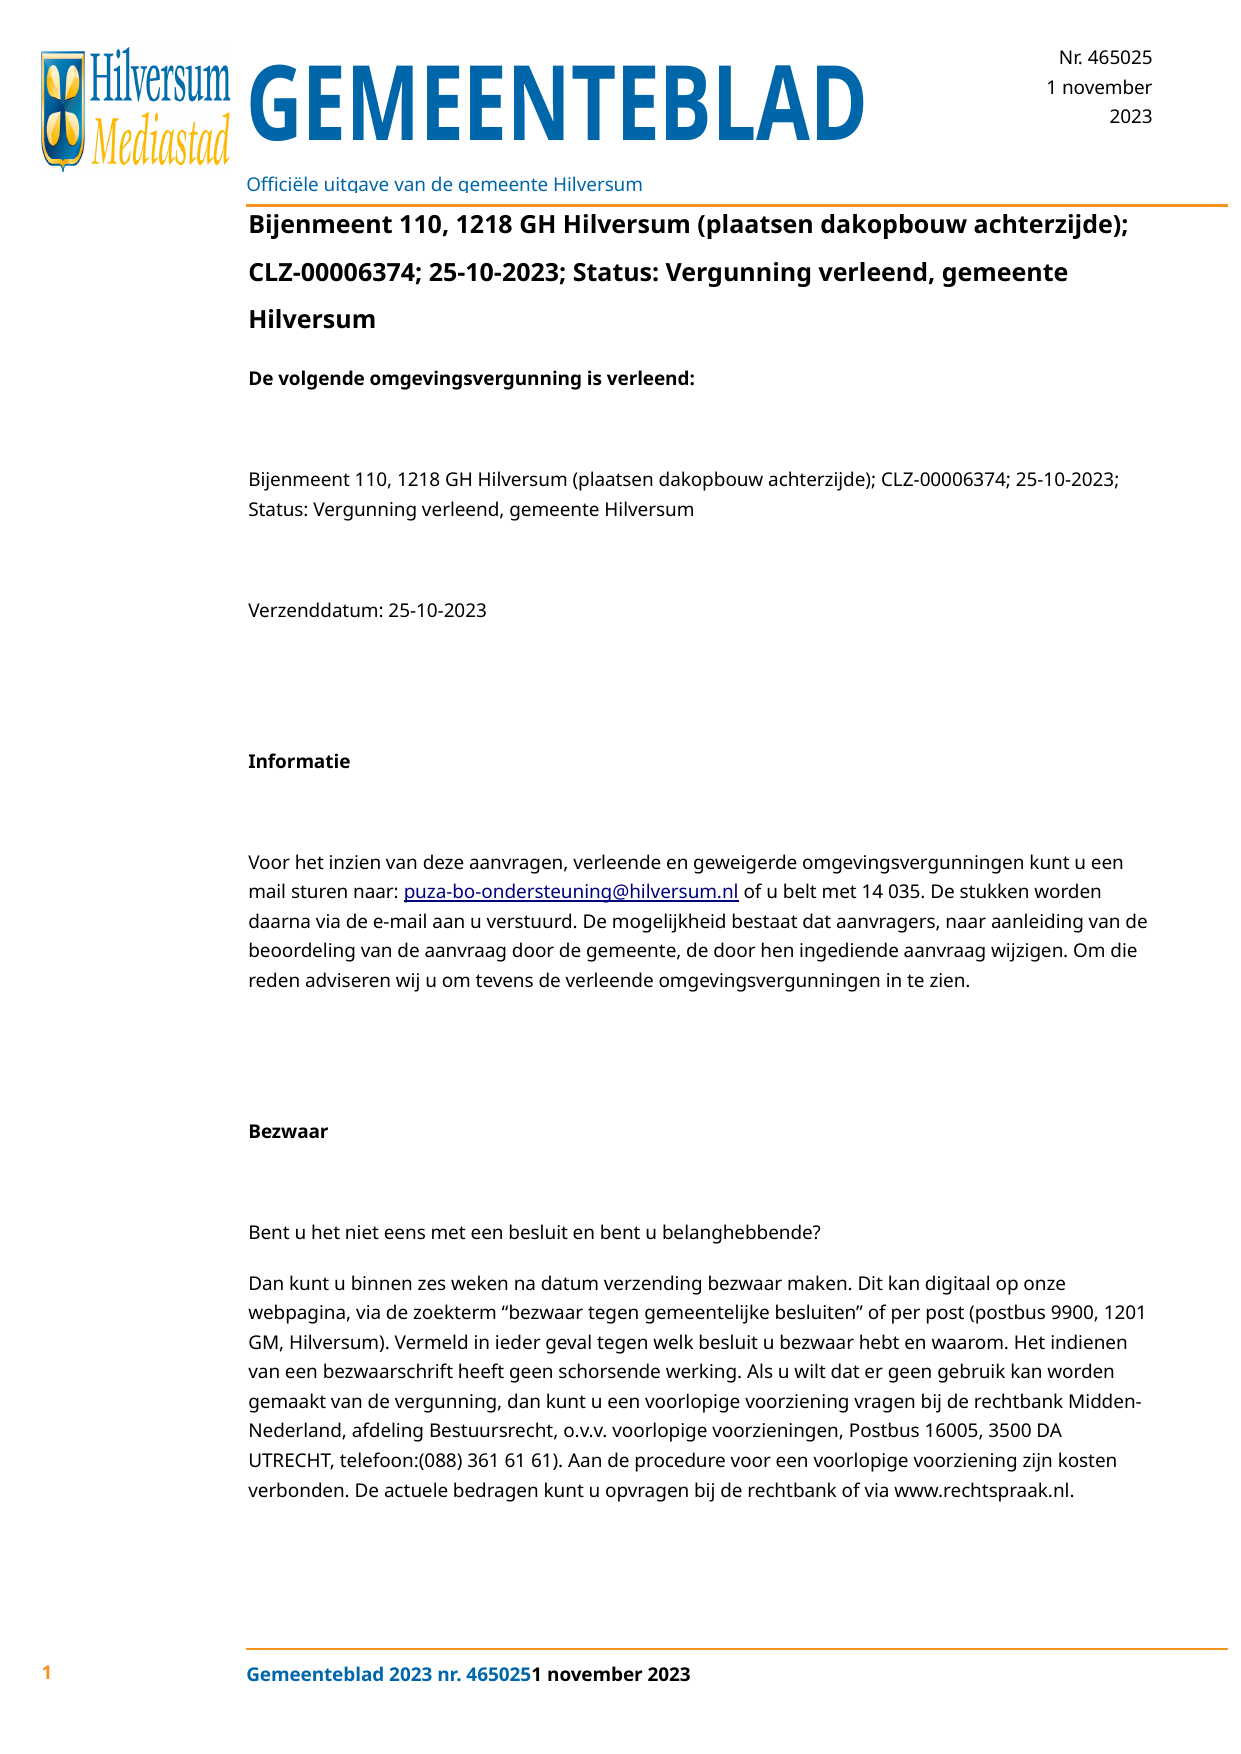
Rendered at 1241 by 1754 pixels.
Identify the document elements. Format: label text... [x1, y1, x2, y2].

text Bijenmeent 110, 1218 GH Hilversum (plaatsen dakopbouw achterzijde); CLZ-00006374; 25-10-2023; Status: Vergunning verleend, gemeente Hilversum [248, 466, 1152, 522]
text Bijenmeent 110, 1218 GH Hilversum (plaatsen dakopbouw achterzijde); CLZ-00006374; 25-10-2023; Status: Vergunning verleend, gemeente Hilversum [248, 207, 1152, 336]
text Informatie [248, 748, 1152, 774]
text Voor het inzien van deze aanvragen, verleende en geweigerde omgevingsvergunningen kunt u een mail sturen naar: puza-bo-ondersteuning@hilversum.nl of u belt met 14 035. De stukken worden daarna via de e-mail aan u verstuurd. De mogelijkheid bestaat dat aanvragers, naar aanleiding van de beoordeling van de aanvraag door de gemeente, de door hen ingediende aanvraag wijzigen. Om die reden adviseren wij u om tevens de verleende omgevingsvergunningen in te zien. [248, 849, 1152, 993]
picture [41, 47, 231, 172]
text Bent u het niet eens met een besluit en bent u belanghebbende? [248, 1219, 1152, 1245]
text De volgende omgevingsvergunning is verleend: [248, 366, 1152, 391]
text Bezwaar [248, 1118, 1152, 1144]
text Dan kunt u binnen zes weken na datum verzending bezwaar maken. Dit kan digitaal op onze webpagina, via de zoekterm “bezwaar tegen gemeentelijke besluiten” of per post (postbus 9900, 1201 GM, Hilversum). Vermeld in ieder geval tegen welk besluit u bezwaar hebt en waarom. Het indienen van een bezwaarschrift heeft geen schorsende werking. Als u wilt dat er geen gebruik kan worden gemaakt van de vergunning, dan kunt u een voorlopige voorziening vragen bij de rechtbank Midden-Nederland, afdeling Bestuursrecht, o.v.v. voorlopige voorzieningen, Postbus 16005, 3500 DA UTRECHT, telefoon:(088) 361 61 61). Aan de procedure voor een voorlopige voorziening zijn kosten verbonden. De actuele bedragen kunt u opvragen bij de rechtbank of via www.rechtspraak.nl. [248, 1270, 1152, 1502]
text Verzenddatum: 25-10-2023 [248, 597, 1152, 622]
